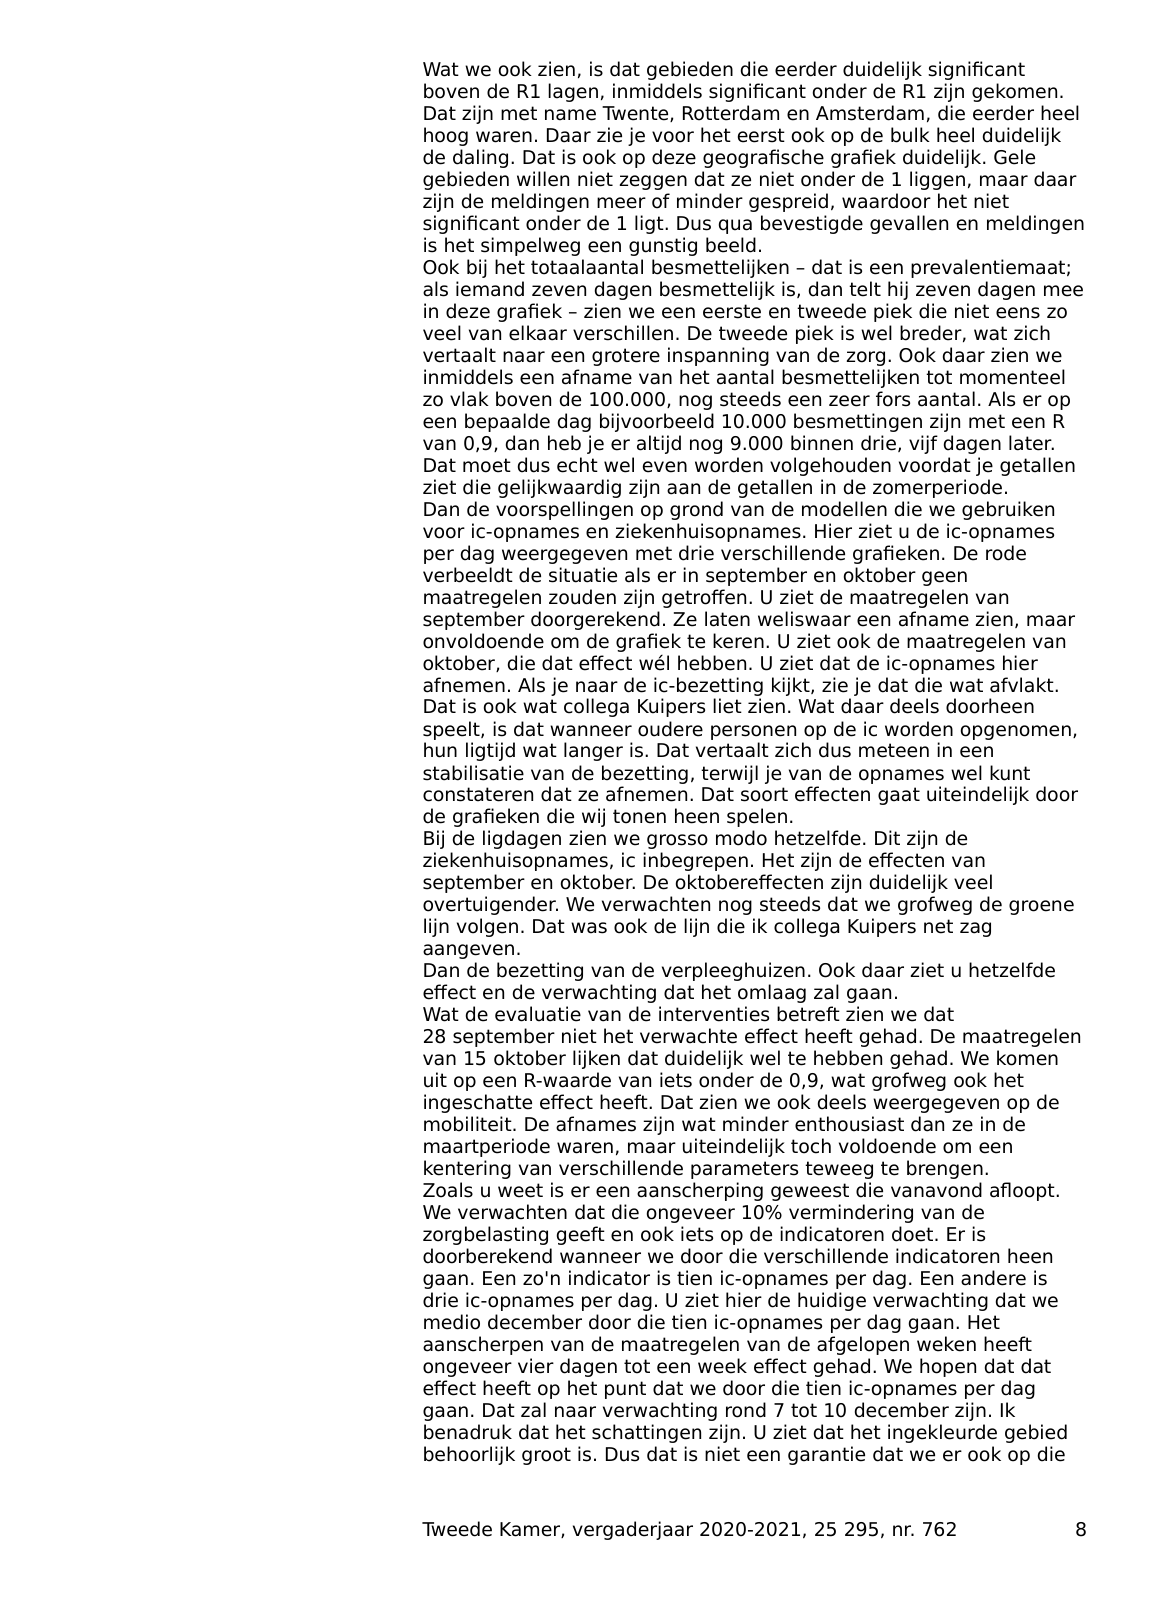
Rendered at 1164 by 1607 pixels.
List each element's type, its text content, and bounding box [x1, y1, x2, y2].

text Dan de voorspellingen op grond van de modellen die we gebruiken voor ic-opnames en ziekenhuisopnames. Hier ziet u de ic-opnames per dag weergegeven met drie verschillende grafieken. De rode verbeeldt de situatie als er in september en oktober geen maatregelen zouden zijn getroffen. U ziet de maatregelen van september doorgerekend. Ze laten weliswaar een afname zien, maar onvoldoende om de grafiek te keren. U ziet ook de maatregelen van oktober, die dat effect wél hebben. U ziet dat de ic-opnames hier afnemen. Als je naar de ic-bezetting kijkt, zie je dat die wat afvlakt. Dat is ook wat collega Kuipers liet zien. Wat daar deels doorheen speelt, is dat wanneer oudere personen op de ic worden opgenomen, hun ligtijd wat langer is. Dat vertaalt zich dus meteen in een stabilisatie van de bezetting, terwijl je van de opnames wel kunt constateren dat ze afnemen. Dat soort effecten gaat uiteindelijk door de grafieken die wij tonen heen spelen. [422, 499, 1087, 828]
text Ook bij het totaalaantal besmettelijken – dat is een prevalentiemaat; als iemand zeven dagen besmettelijk is, dan telt hij zeven dagen mee in deze grafiek – zien we een eerste en tweede piek die niet eens zo veel van elkaar verschillen. De tweede piek is wel breder, wat zich vertaalt naar een grotere inspanning van de zorg. Ook daar zien we inmiddels een afname van het aantal besmettelijken tot momenteel zo vlak boven de 100.000, nog steeds een zeer fors aantal. Als er op een bepaalde dag bijvoorbeeld 10.000 besmettingen zijn met een R van 0,9, dan heb je er altijd nog 9.000 binnen drie, vijf dagen later. Dat moet dus echt wel even worden volgehouden voordat je getallen ziet die gelijkwaardig zijn aan de getallen in de zomerperiode. [422, 257, 1087, 499]
text Dan de bezetting van de verpleeghuizen. Ook daar ziet u hetzelfde effect en de verwachting dat het omlaag zal gaan. [422, 960, 1087, 1004]
text Bij de ligdagen zien we grosso modo hetzelfde. Dit zijn de ziekenhuisopnames, ic inbegrepen. Het zijn de effecten van september en oktober. De oktobereffecten zijn duidelijk veel overtuigender. We verwachten nog steeds dat we grofweg de groene lijn volgen. Dat was ook de lijn die ik collega Kuipers net zag aangeven. [422, 828, 1087, 960]
text Wat we ook zien, is dat gebieden die eerder duidelijk significant boven de R1 lagen, inmiddels significant onder de R1 zijn gekomen. Dat zijn met name Twente, Rotterdam en Amsterdam, die eerder heel hoog waren. Daar zie je voor het eerst ook op de bulk heel duidelijk de daling. Dat is ook op deze geografische grafiek duidelijk. Gele gebieden willen niet zeggen dat ze niet onder de 1 liggen, maar daar zijn de meldingen meer of minder gespreid, waardoor het niet significant onder de 1 ligt. Dus qua bevestigde gevallen en meldingen is het simpelweg een gunstig beeld. [422, 59, 1087, 257]
text Zoals u weet is er een aanscherping geweest die vanavond afloopt. We verwachten dat die ongeveer 10% vermindering van de zorgbelasting geeft en ook iets op de indicatoren doet. Er is doorberekend wanneer we door die verschillende indicatoren heen gaan. Een zo'n indicator is tien ic-opnames per dag. Een andere is drie ic-opnames per dag. U ziet hier de huidige verwachting dat we medio december door die tien ic-opnames per dag gaan. Het aanscherpen van de maatregelen van de afgelopen weken heeft ongeveer vier dagen tot een week effect gehad. We hopen dat dat effect heeft op het punt dat we door die tien ic-opnames per dag gaan. Dat zal naar verwachting rond 7 tot 10 december zijn. Ik benadruk dat het schattingen zijn. U ziet dat het ingekleurde gebied behoorlijk groot is. Dus dat is niet een garantie dat we er ook op die [422, 1180, 1087, 1466]
text Wat de evaluatie van de interventies betreft zien we dat 28 september niet het verwachte effect heeft gehad. De maatregelen van 15 oktober lijken dat duidelijk wel te hebben gehad. We komen uit op een R-waarde van iets onder de 0,9, wat grofweg ook het ingeschatte effect heeft. Dat zien we ook deels weergegeven op de mobiliteit. De afnames zijn wat minder enthousiast dan ze in de maartperiode waren, maar uiteindelijk toch voldoende om een kentering van verschillende parameters teweeg te brengen. [422, 1004, 1087, 1180]
